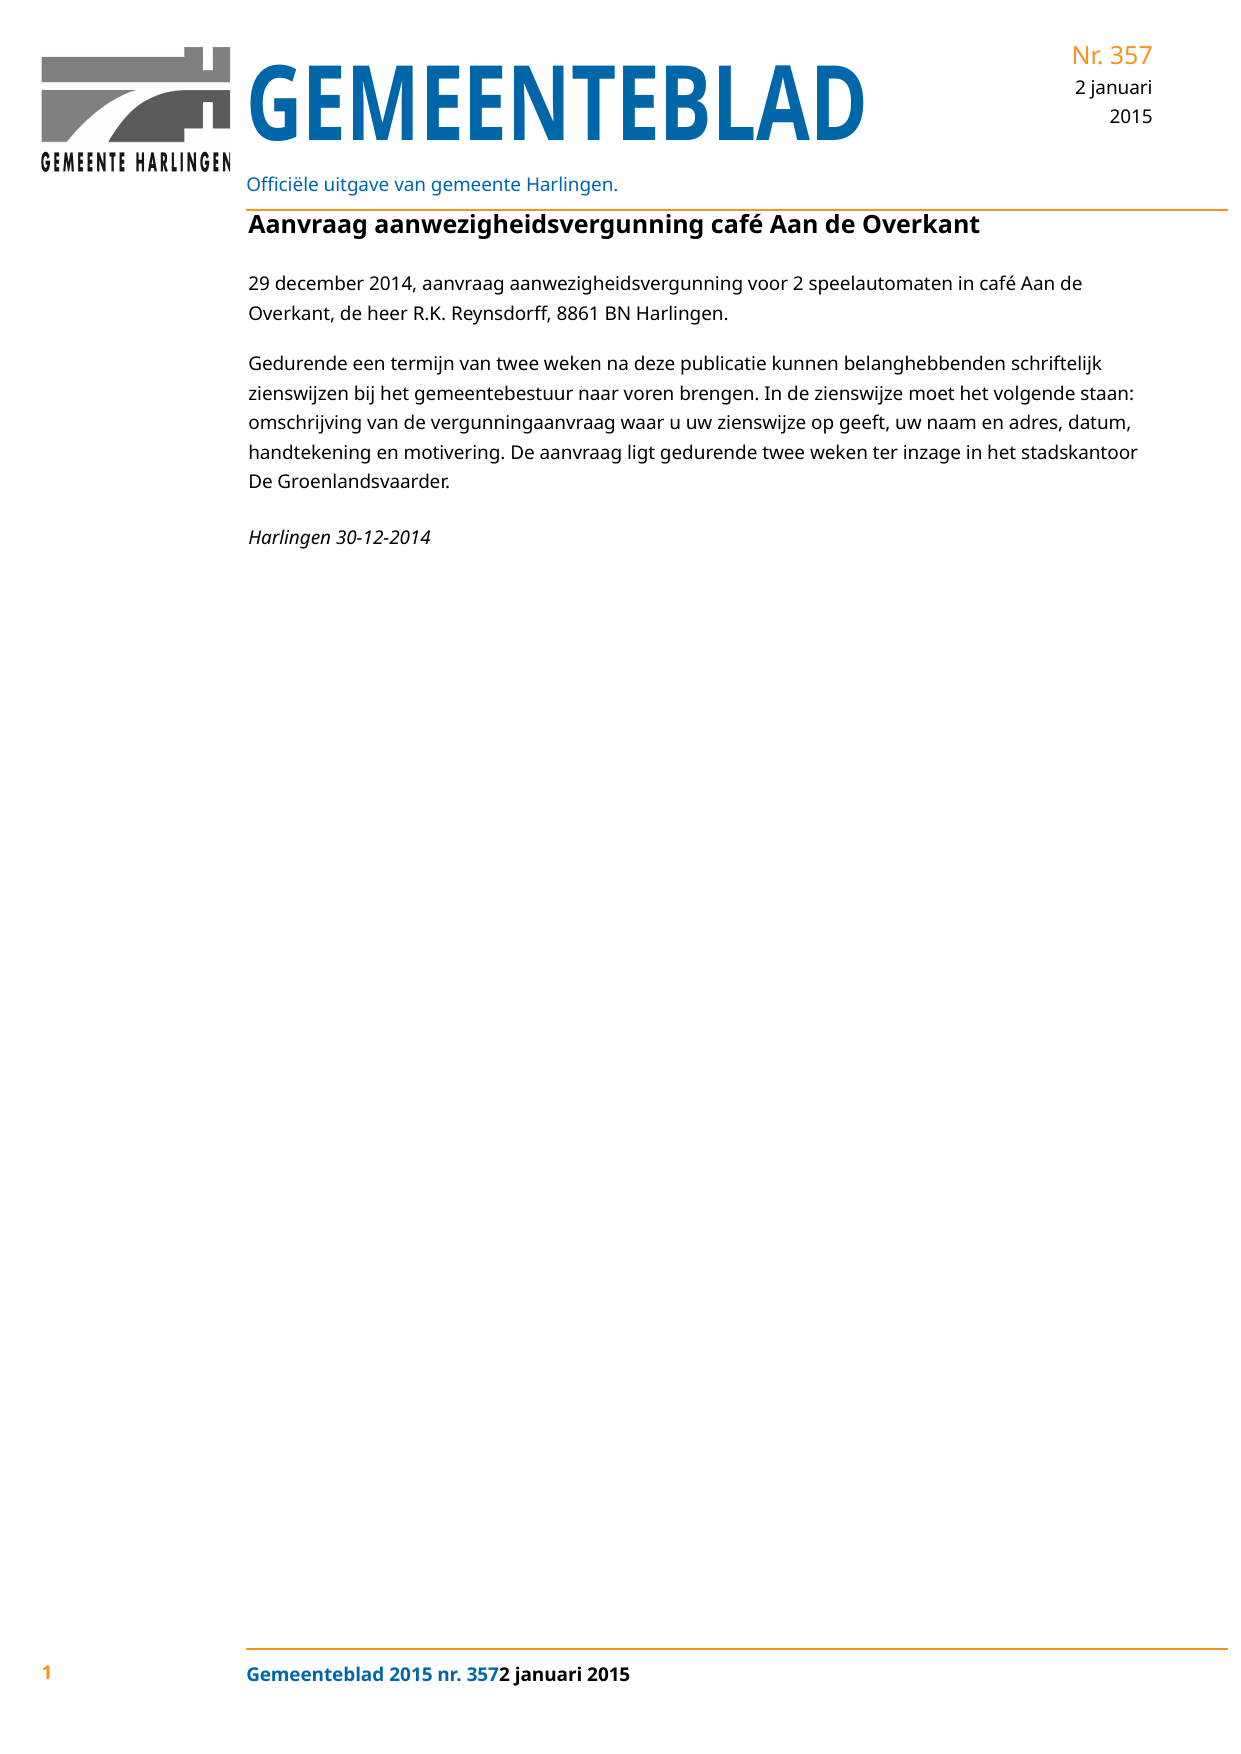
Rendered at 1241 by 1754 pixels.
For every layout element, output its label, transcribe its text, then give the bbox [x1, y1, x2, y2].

picture [41, 47, 231, 172]
text Harlingen 30-12-2014 [248, 524, 1152, 550]
text Aanvraag aanwezigheidsvergunning café Aan de Overkant [248, 211, 1152, 241]
text 29 december 2014, aanvraag aanwezigheidsvergunning voor 2 speelautomaten in café Aan de Overkant, de heer R.K. Reynsdorff, 8861 BN Harlingen. [248, 270, 1152, 326]
text Gedurende een termijn van twee weken na deze publicatie kunnen belanghebbenden schriftelijk zienswijzen bij het gemeentebestuur naar voren brengen. In de zienswijze moet het volgende staan: omschrijving van de vergunningaanvraag waar u uw zienswijze op geeft, uw naam en adres, datum, handtekening en motivering. De aanvraag ligt gedurende twee weken ter inzage in het stadskantoor De Groenlandsvaarder. [248, 350, 1152, 494]
